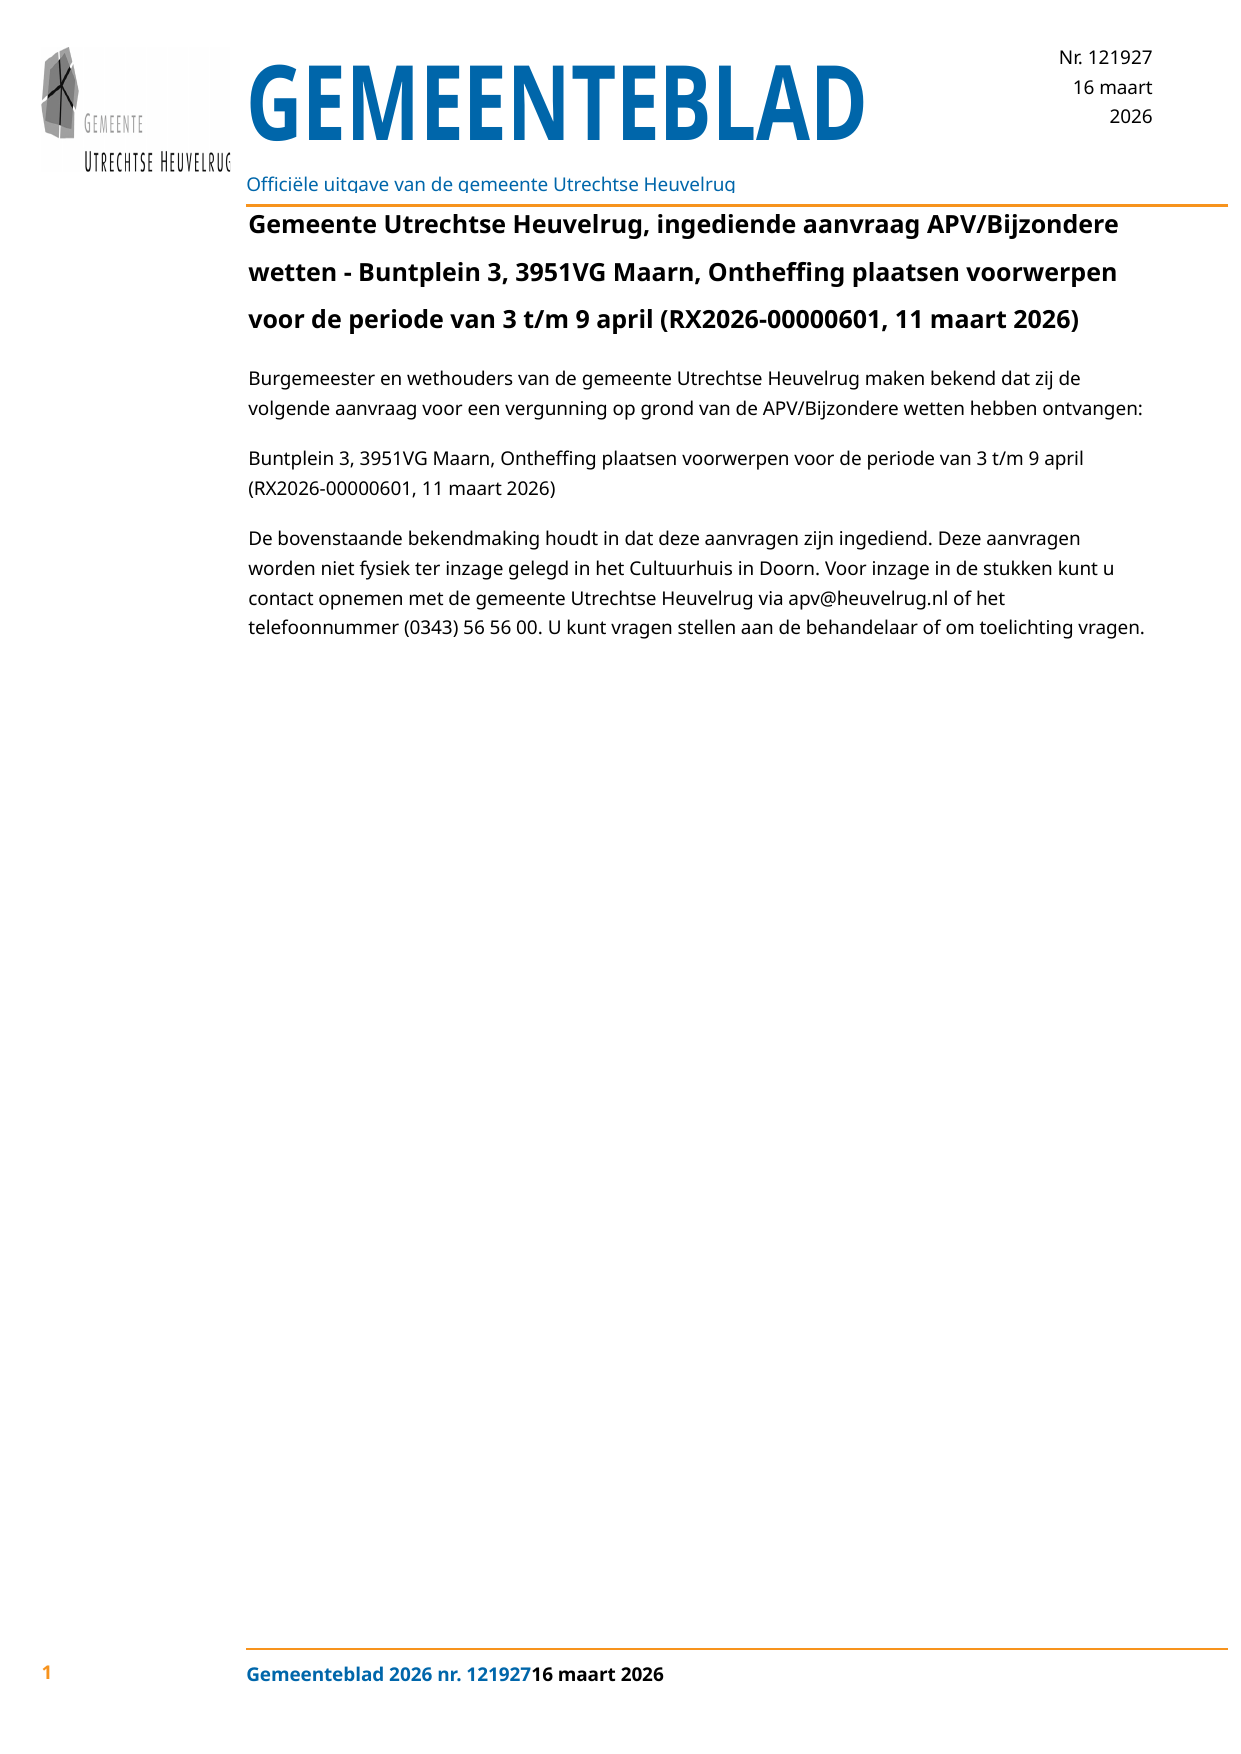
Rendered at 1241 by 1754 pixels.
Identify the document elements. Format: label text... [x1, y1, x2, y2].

text Burgemeester en wethouders van de gemeente Utrechtse Heuvelrug maken bekend dat zij de volgende aanvraag voor een vergunning op grond van de APV/Bijzondere wetten hebben ontvangen: [248, 366, 1152, 421]
text Buntplein 3, 3951VG Maarn, Ontheffing plaatsen voorwerpen voor de periode van 3 t/m 9 april (RX2026-00000601, 11 maart 2026) [248, 446, 1152, 501]
text Gemeente Utrechtse Heuvelrug, ingediende aanvraag APV/Bijzondere wetten - Buntplein 3, 3951VG Maarn, Ontheffing plaatsen voorwerpen voor de periode van 3 t/m 9 april (RX2026-00000601, 11 maart 2026) [248, 207, 1152, 336]
text De bovenstaande bekendmaking houdt in dat deze aanvragen zijn ingediend. Deze aanvragen worden niet fysiek ter inzage gelegd in het Cultuurhuis in Doorn. Voor inzage in de stukken kunt u contact opnemen met de gemeente Utrechtse Heuvelrug via apv@heuvelrug.nl of het telefoonnummer (0343) 56 56 00. U kunt vragen stellen aan de behandelaar of om toelichting vragen. [248, 526, 1152, 640]
picture [41, 47, 231, 172]
